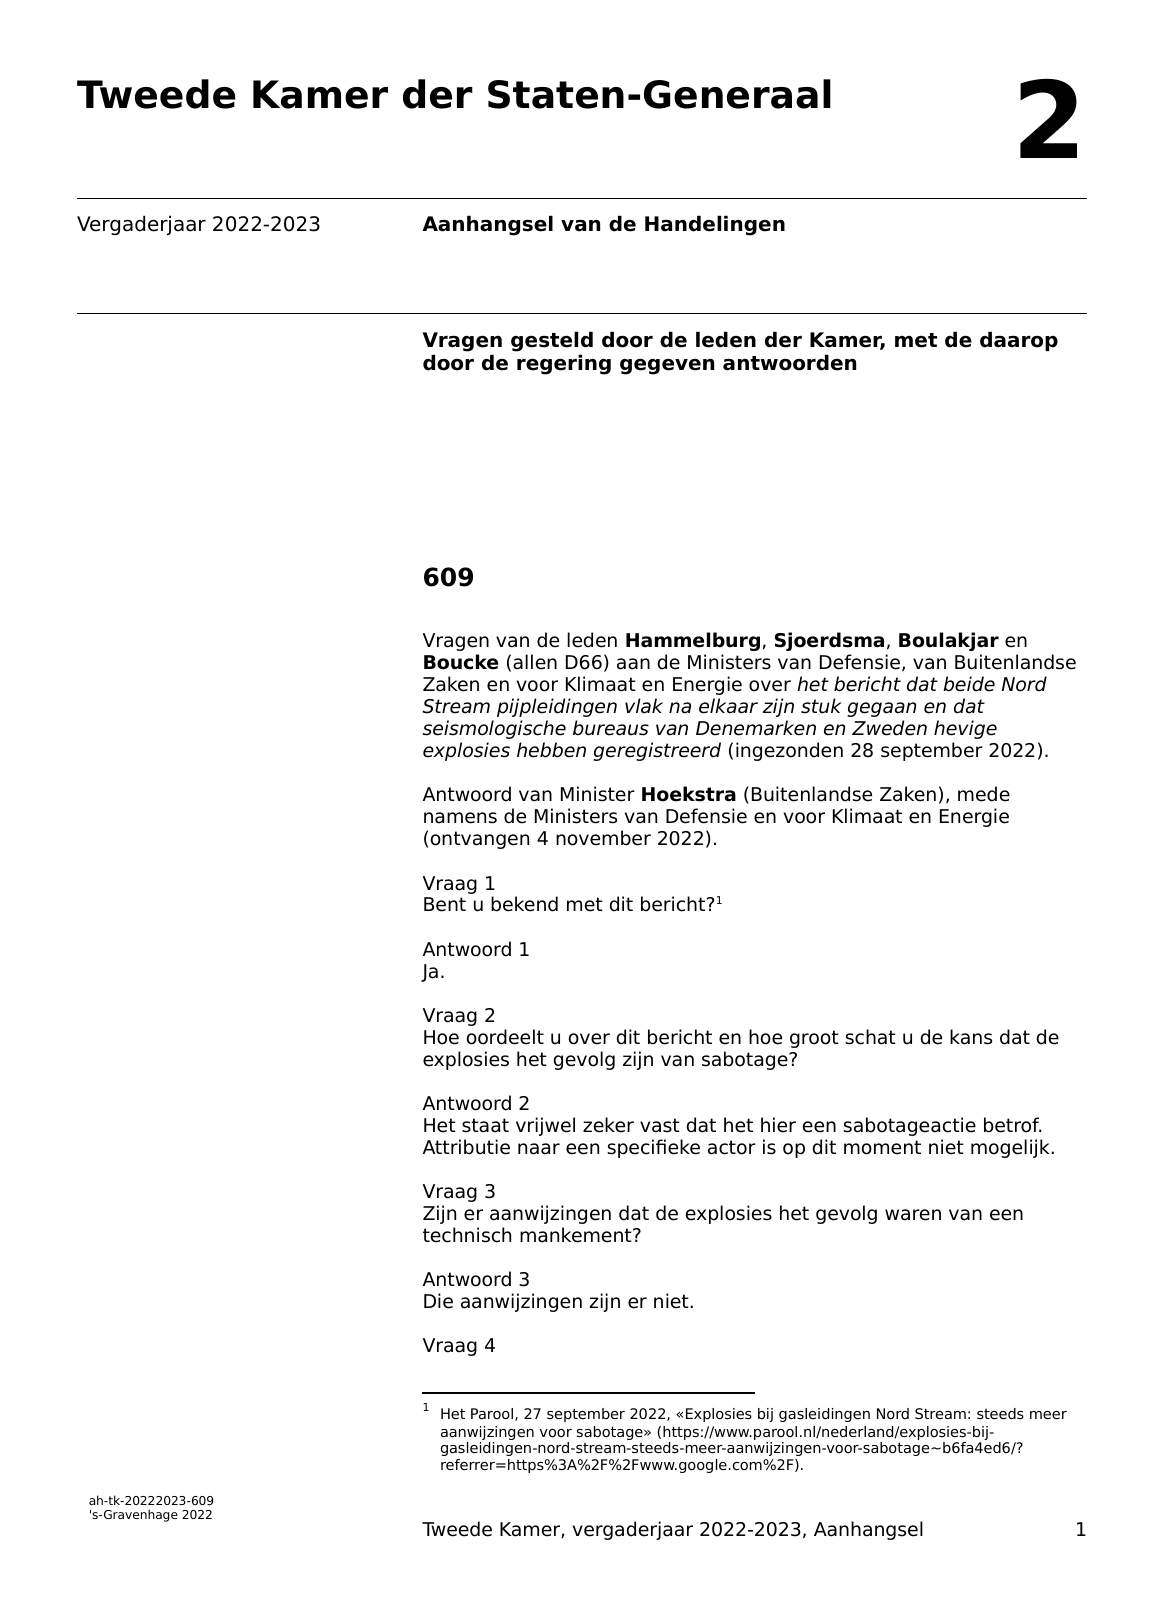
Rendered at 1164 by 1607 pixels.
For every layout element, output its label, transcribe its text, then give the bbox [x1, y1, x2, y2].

text Vraag 2 [422, 1005, 1087, 1027]
text Antwoord 3 [422, 1269, 1087, 1291]
table_cell [77, 314, 422, 375]
text Vraag 4 [422, 1335, 1087, 1357]
text Zijn er aanwijzingen dat de explosies het gevolg waren van een technisch mankement? [422, 1203, 1087, 1247]
text Vraag 1 [422, 872, 1087, 894]
text Antwoord 2 [422, 1093, 1087, 1115]
text 's-Gravenhage 2022 [88, 1508, 323, 1522]
table_header 2 [886, 59, 1087, 198]
text Antwoord van Minister Hoekstra (Buitenlandse Zaken), mede namens de Ministers van Defensie en voor Klimaat en Energie (ontvangen 4 november 2022). [422, 784, 1087, 850]
text Het staat vrijwel zeker vast dat het hier een sabotageactie betrof. Attributie naar een specifieke actor is op dit moment niet mogelijk. [422, 1115, 1087, 1159]
table_cell Vergaderjaar 2022-2023 [77, 199, 422, 313]
text Hoe oordeelt u over dit bericht en hoe groot schat u de kans dat de explosies het gevolg zijn van sabotage? [422, 1027, 1087, 1071]
text 609 [422, 563, 1087, 592]
text Bent u bekend met dit bericht? [422, 894, 1087, 916]
table_cell Vragen gesteld door de leden der Kamer, met de daarop door de regering gegeven antwoorden [422, 314, 1087, 375]
text Het Parool, 27 september 2022, «Explosies bij gasleidingen Nord Stream: steeds meer aanwijzingen voor sabotage» (https://www.parool.nl/nederland/explosies-bij-gasleidingen-nord-stream-steeds-meer-aanwijzingen-voor-sabotage~b6fa4ed6/?referrer=https%3A%2F%2Fwww.google.com%2F). [422, 1402, 1087, 1474]
table_cell Aanhangsel van de Handelingen [422, 199, 1087, 313]
text ah-tk-20222023-609 [88, 1494, 323, 1508]
text Antwoord 1 [422, 938, 1087, 961]
table_header Tweede Kamer der Staten-Generaal [77, 59, 886, 198]
text Vragen van de leden Hammelburg, Sjoerdsma, Boulakjar en Boucke (allen D66) aan de Ministers van Defensie, van Buitenlandse Zaken en voor Klimaat en Energie over het bericht dat beide Nord Stream pijpleidingen vlak na elkaar zijn stuk gegaan en dat seismologische bureaus van Denemarken en Zweden hevige explosies hebben geregistreerd (ingezonden 28 september 2022). [422, 630, 1087, 762]
text Vraag 3 [422, 1181, 1087, 1203]
text Ja. [422, 961, 1087, 982]
text Die aanwijzingen zijn er niet. [422, 1291, 1087, 1313]
